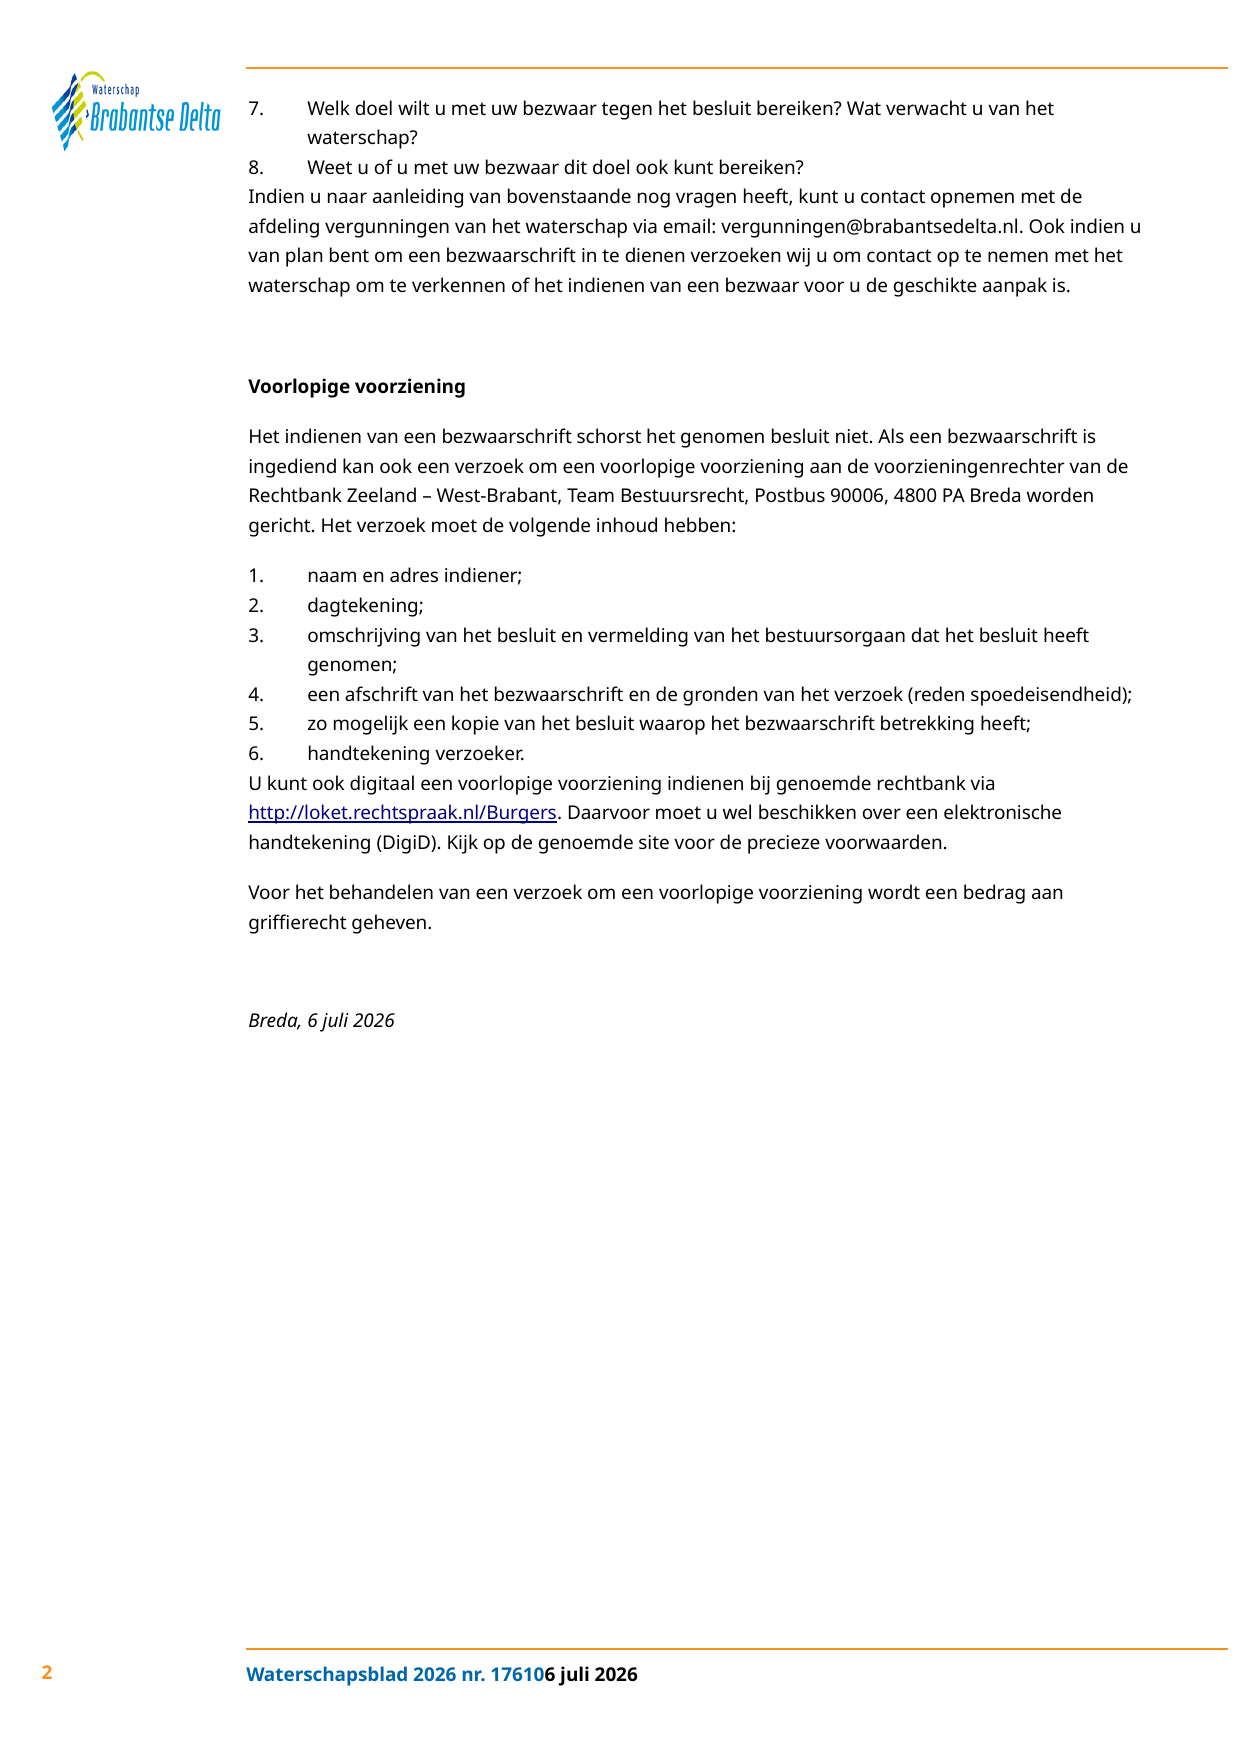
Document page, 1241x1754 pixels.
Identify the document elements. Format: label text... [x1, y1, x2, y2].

list een afschrift van het bezwaarschrift en de gronden van het verzoek (reden spoedeisendheid); [248, 681, 1152, 707]
text Breda, 6 juli 2026 [248, 1007, 1152, 1033]
text Voorlopige voorziening [248, 373, 1152, 399]
list omschrijving van het besluit en vermelding van het bestuursorgaan dat het besluit heeft genomen; [248, 622, 1152, 677]
list naam en adres indiener; [248, 563, 1152, 588]
list dagtekening; [248, 592, 1152, 618]
text Indien u naar aanleiding van bovenstaande nog vragen heeft, kunt u contact opnemen met de afdeling vergunningen van het waterschap via email: vergunningen@brabantsedelta.nl. Ook indien u van plan bent om een bezwaarschrift in te dienen verzoeken wij u om contact op te nemen met het waterschap om te verkennen of het indienen van een bezwaar voor u de geschikte aanpak is. [248, 183, 1152, 298]
list zo mogelijk een kopie van het besluit waarop het bezwaarschrift betrekking heeft; [248, 711, 1152, 736]
picture [41, 47, 231, 172]
text Voor het behandelen van een verzoek om een voorlopige voorziening wordt een bedrag aan griffierecht geheven. [248, 879, 1152, 935]
text U kunt ook digitaal een voorlopige voorziening indienen bij genoemde rechtbank via http://loket.rechtspraak.nl/Burgers. Daarvoor moet u wel beschikken over een elektronische handtekening (DigiD). Kijk op de genoemde site voor de precieze voorwaarden. [248, 770, 1152, 855]
list handtekening verzoeker. [248, 740, 1152, 766]
list Weet u of u met uw bezwaar dit doel ook kunt bereiken? [248, 154, 1152, 180]
list Welk doel wilt u met uw bezwaar tegen het besluit bereiken? Wat verwacht u van het waterschap? [248, 95, 1152, 150]
text Het indienen van een bezwaarschrift schorst het genomen besluit niet. Als een bezwaarschrift is ingediend kan ook een verzoek om een voorlopige voorziening aan de voorzieningenrechter van de Rechtbank Zeeland – West-Brabant, Team Bestuursrecht, Postbus 90006, 4800 PA Breda worden gericht. Het verzoek moet de volgende inhoud hebben: [248, 423, 1152, 538]
